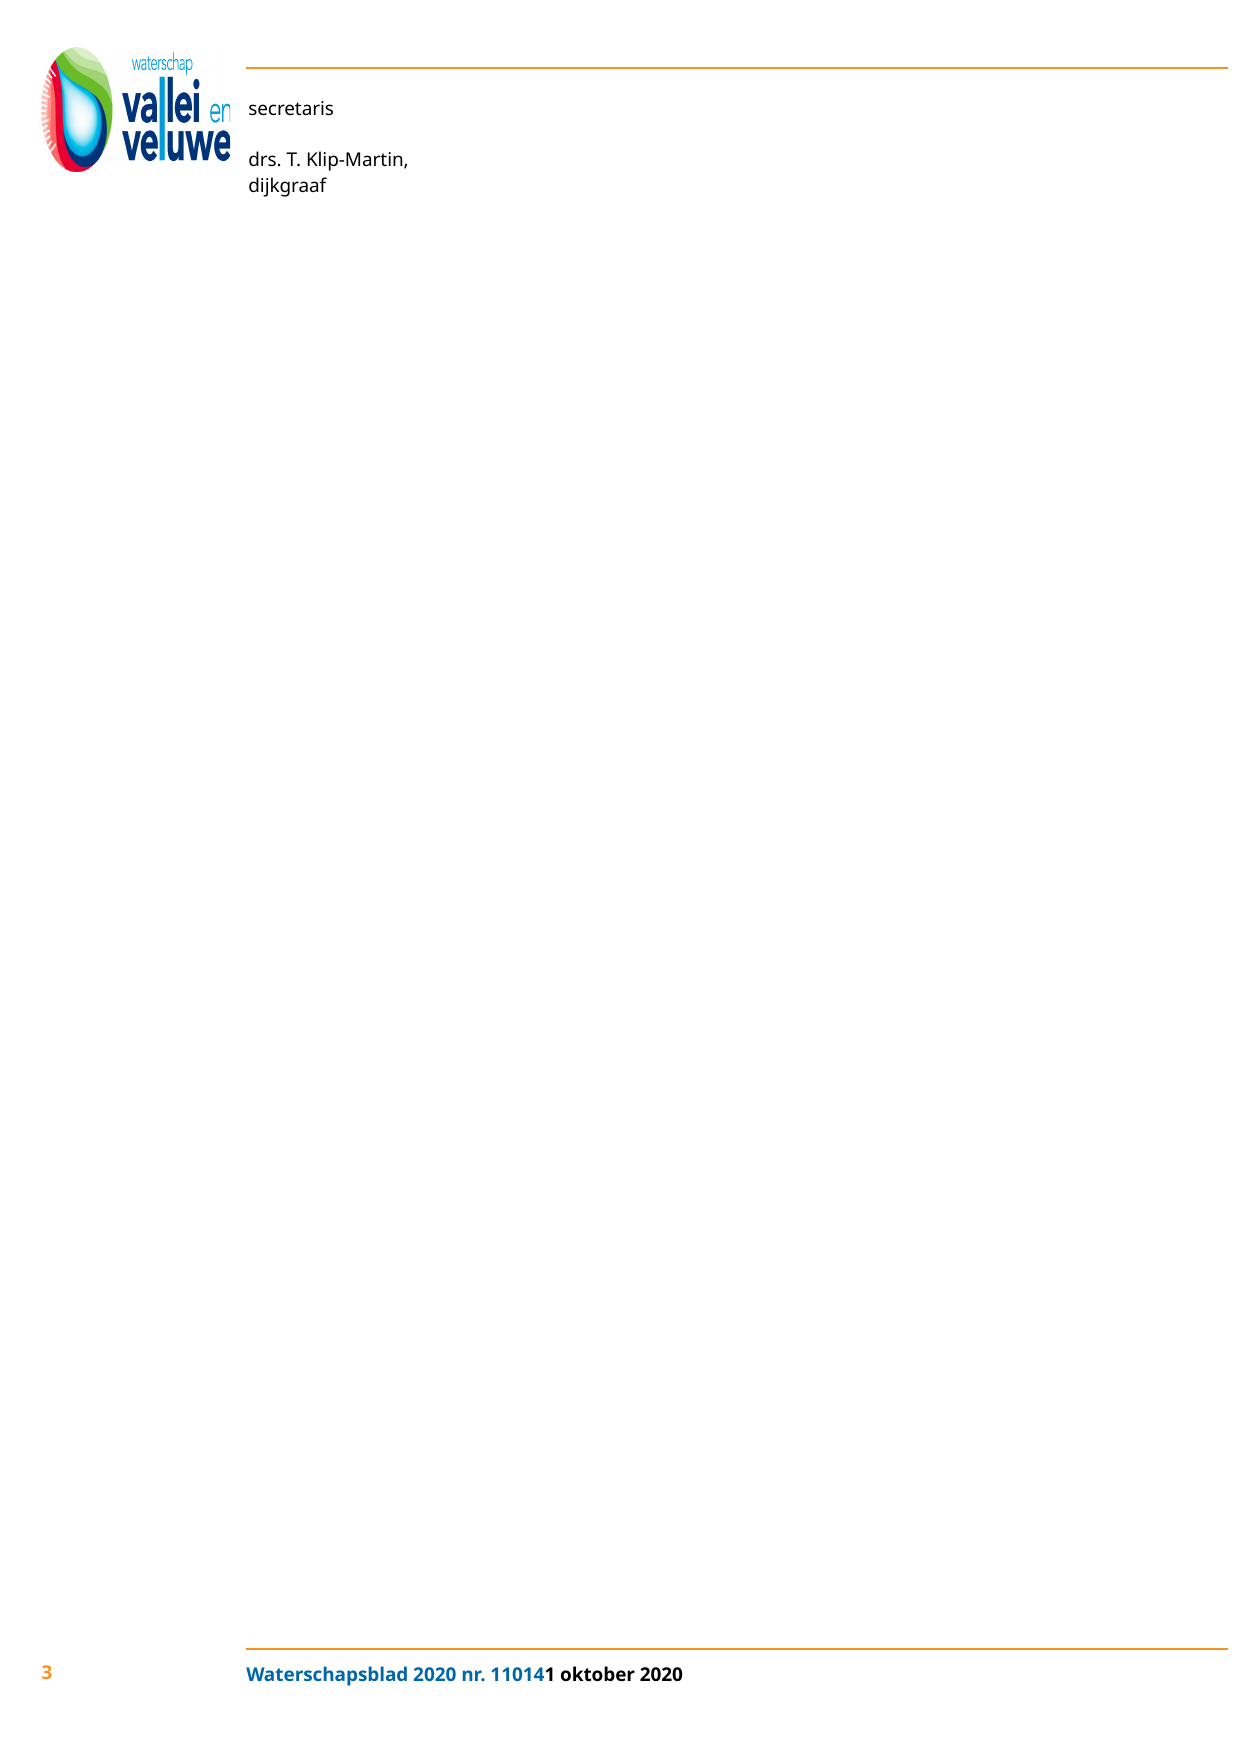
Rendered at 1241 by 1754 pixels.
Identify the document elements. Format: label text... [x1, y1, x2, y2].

text secretaris [248, 95, 1152, 121]
text drs. T. Klip-Martin, [248, 146, 1152, 172]
picture [41, 47, 231, 172]
text dijkgraaf [248, 172, 1152, 198]
